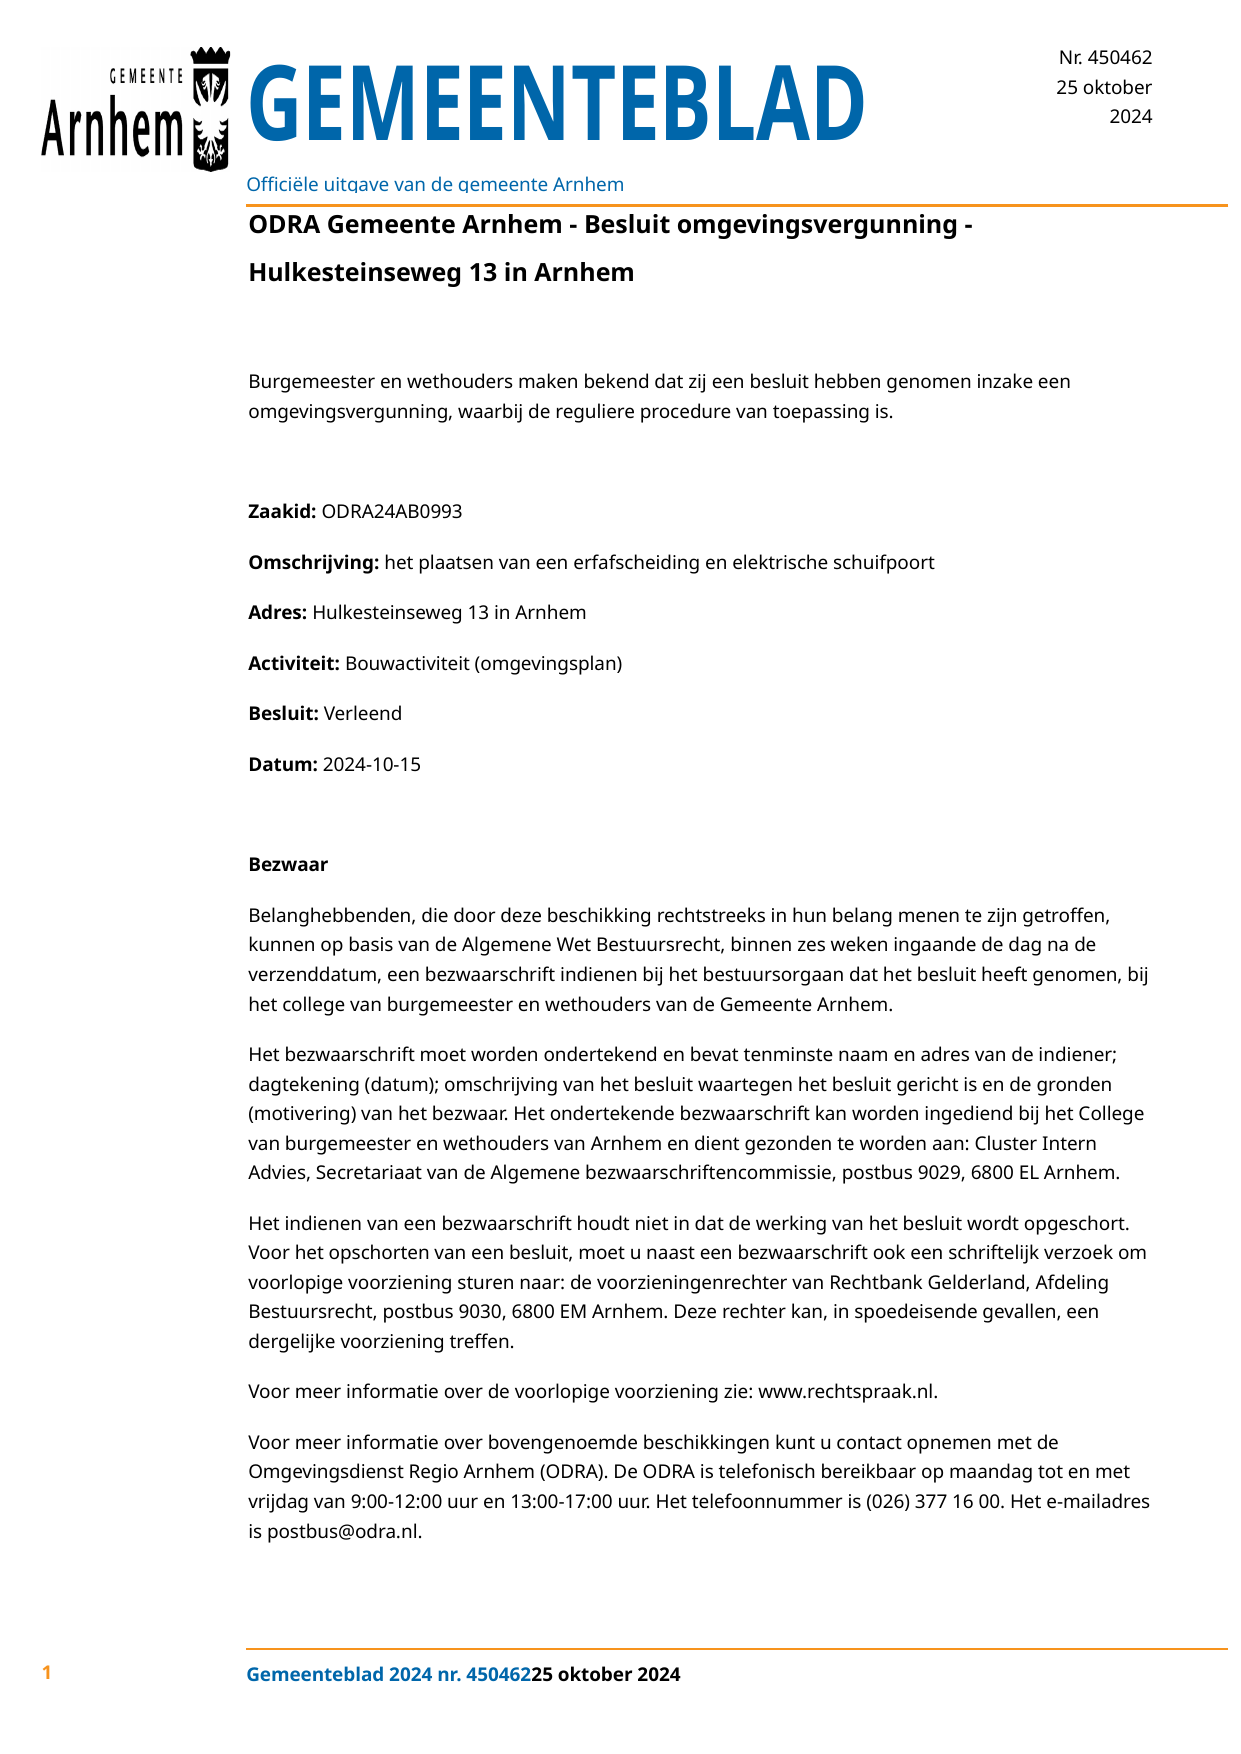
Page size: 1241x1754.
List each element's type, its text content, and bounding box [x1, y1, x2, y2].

text ODRA Gemeente Arnhem - Besluit omgevingsvergunning - Hulkesteinseweg 13 in Arnhem [248, 207, 1152, 288]
text Adres: Hulkesteinseweg 13 in Arnhem [248, 599, 1152, 625]
text Het indienen van een bezwaarschrift houdt niet in dat de werking van het besluit wordt opgeschort. Voor het opschorten van een besluit, moet u naast een bezwaarschrift ook een schriftelijk verzoek om voorlopige voorziening sturen naar: de voorzieningenrechter van Rechtbank Gelderland, Afdeling Bestuursrecht, postbus 9030, 6800 EM Arnhem. Deze rechter kan, in spoedeisende gevallen, een dergelijke voorziening treffen. [248, 1210, 1152, 1354]
text Burgemeester en wethouders maken bekend dat zij een besluit hebben genomen inzake een omgevingsvergunning, waarbij de reguliere procedure van toepassing is. [248, 368, 1152, 424]
text Besluit: Verleend [248, 700, 1152, 726]
picture [41, 47, 231, 172]
text Bezwaar [248, 852, 1152, 877]
text Het bezwaarschrift moet worden ondertekend en bevat tenminste naam en adres van de indiener; dagtekening (datum); omschrijving van het besluit waartegen het besluit gericht is en de gronden (motivering) van het bezwaar. Het ondertekende bezwaarschrift kan worden ingediend bij het College van burgemeester en wethouders van Arnhem en dient gezonden te worden aan: Cluster Intern Advies, Secretariaat van de Algemene bezwaarschriftencommissie, postbus 9029, 6800 EL Arnhem. [248, 1041, 1152, 1185]
text Datum: 2024-10-15 [248, 751, 1152, 777]
text Voor meer informatie over de voorlopige voorziening zie: www.rechtspraak.nl. [248, 1379, 1152, 1404]
text Zaakid: ODRA24AB0993 [248, 499, 1152, 524]
text Voor meer informatie over bovengenoemde beschikkingen kunt u contact opnemen met de Omgevingsdienst Regio Arnhem (ODRA). De ODRA is telefonisch bereikbaar op maandag tot en met vrijdag van 9:00-12:00 uur en 13:00-17:00 uur. Het telefoonnummer is (026) 377 16 00. Het e-mailadres is postbus@odra.nl. [248, 1429, 1152, 1544]
text Omschrijving: het plaatsen van een erfafscheiding en elektrische schuifpoort [248, 549, 1152, 575]
text Belanghebbenden, die door deze beschikking rechtstreeks in hun belang menen te zijn getroffen, kunnen op basis van de Algemene Wet Bestuursrecht, binnen zes weken ingaande de dag na de verzenddatum, een bezwaarschrift indienen bij het bestuursorgaan dat het besluit heeft genomen, bij het college van burgemeester en wethouders van de Gemeente Arnhem. [248, 902, 1152, 1017]
text Activiteit: Bouwactiviteit (omgevingsplan) [248, 650, 1152, 676]
